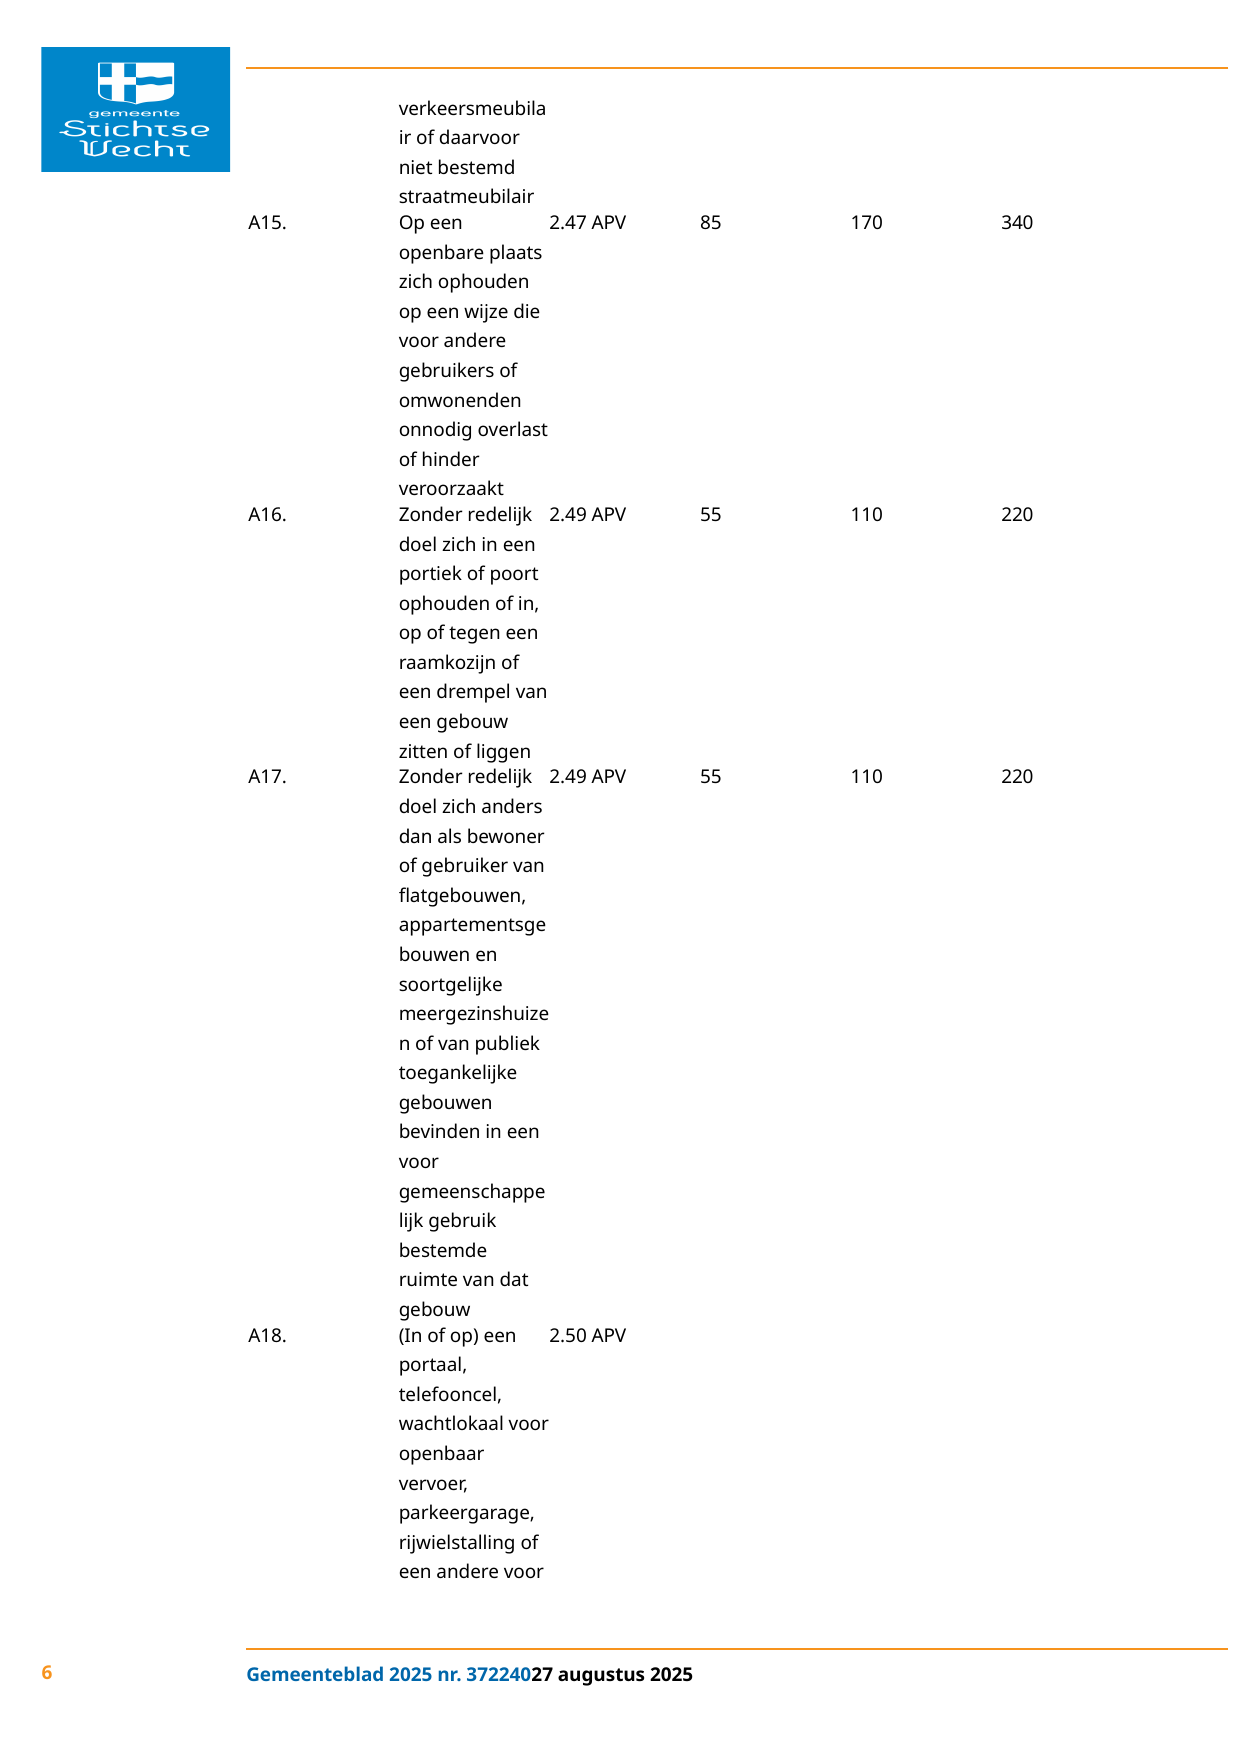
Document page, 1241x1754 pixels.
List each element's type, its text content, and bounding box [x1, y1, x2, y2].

table_cell 2.49 APV [549, 764, 700, 1322]
table_cell [1001, 95, 1152, 209]
picture [99, 63, 135, 101]
table_cell [248, 95, 398, 209]
table_cell [850, 95, 1001, 209]
table_cell 220 [1001, 764, 1152, 1322]
table_cell A18. [248, 1322, 398, 1584]
table_cell Zonder redelijk doel zich anders dan als bewoner of gebruiker van flatgebouwen, appartementsgebouwen en soortgelijke meergezinshuizen of van publiek toegankelijke gebouwen bevinden in een voor gemeenschappelijk gebruik bestemde ruimte van dat gebouw [399, 764, 549, 1322]
picture [137, 63, 174, 103]
table_cell [1001, 1322, 1152, 1584]
table_cell Zonder redelijk doel zich in een portiek of poort ophouden of in, op of tegen een raamkozijn of een drempel van een gebouw zitten of liggen [399, 501, 549, 764]
table_cell A15. [248, 209, 398, 501]
table_cell Op een openbare plaats zich ophouden op een wijze die voor andere gebruikers of omwonenden onnodig overlast of hinder veroorzaakt [399, 209, 549, 501]
table_cell [700, 1322, 850, 1584]
table_cell 2.50 APV [549, 1322, 700, 1584]
table_cell 55 [700, 764, 850, 1322]
table_cell 110 [850, 501, 1001, 764]
table_cell (In of op) een portaal, telefooncel, wachtlokaal voor openbaar vervoer, parkeergarage, rijwielstalling of een andere voor [399, 1322, 549, 1584]
table_cell 55 [700, 501, 850, 764]
table_cell verkeersmeubilair of daarvoor niet bestemd straatmeubilair [399, 95, 549, 209]
table_cell 340 [1001, 209, 1152, 501]
table_cell 2.47 APV [549, 209, 700, 501]
table_cell 110 [850, 764, 1001, 1322]
table_cell 220 [1001, 501, 1152, 764]
table_cell [700, 95, 850, 209]
table_cell 2.49 APV [549, 501, 700, 764]
table_cell 170 [850, 209, 1001, 501]
table_cell 85 [700, 209, 850, 501]
table_cell [549, 95, 700, 209]
table_cell A16. [248, 501, 398, 764]
table_cell [850, 1322, 1001, 1584]
table_cell A17. [248, 764, 398, 1322]
